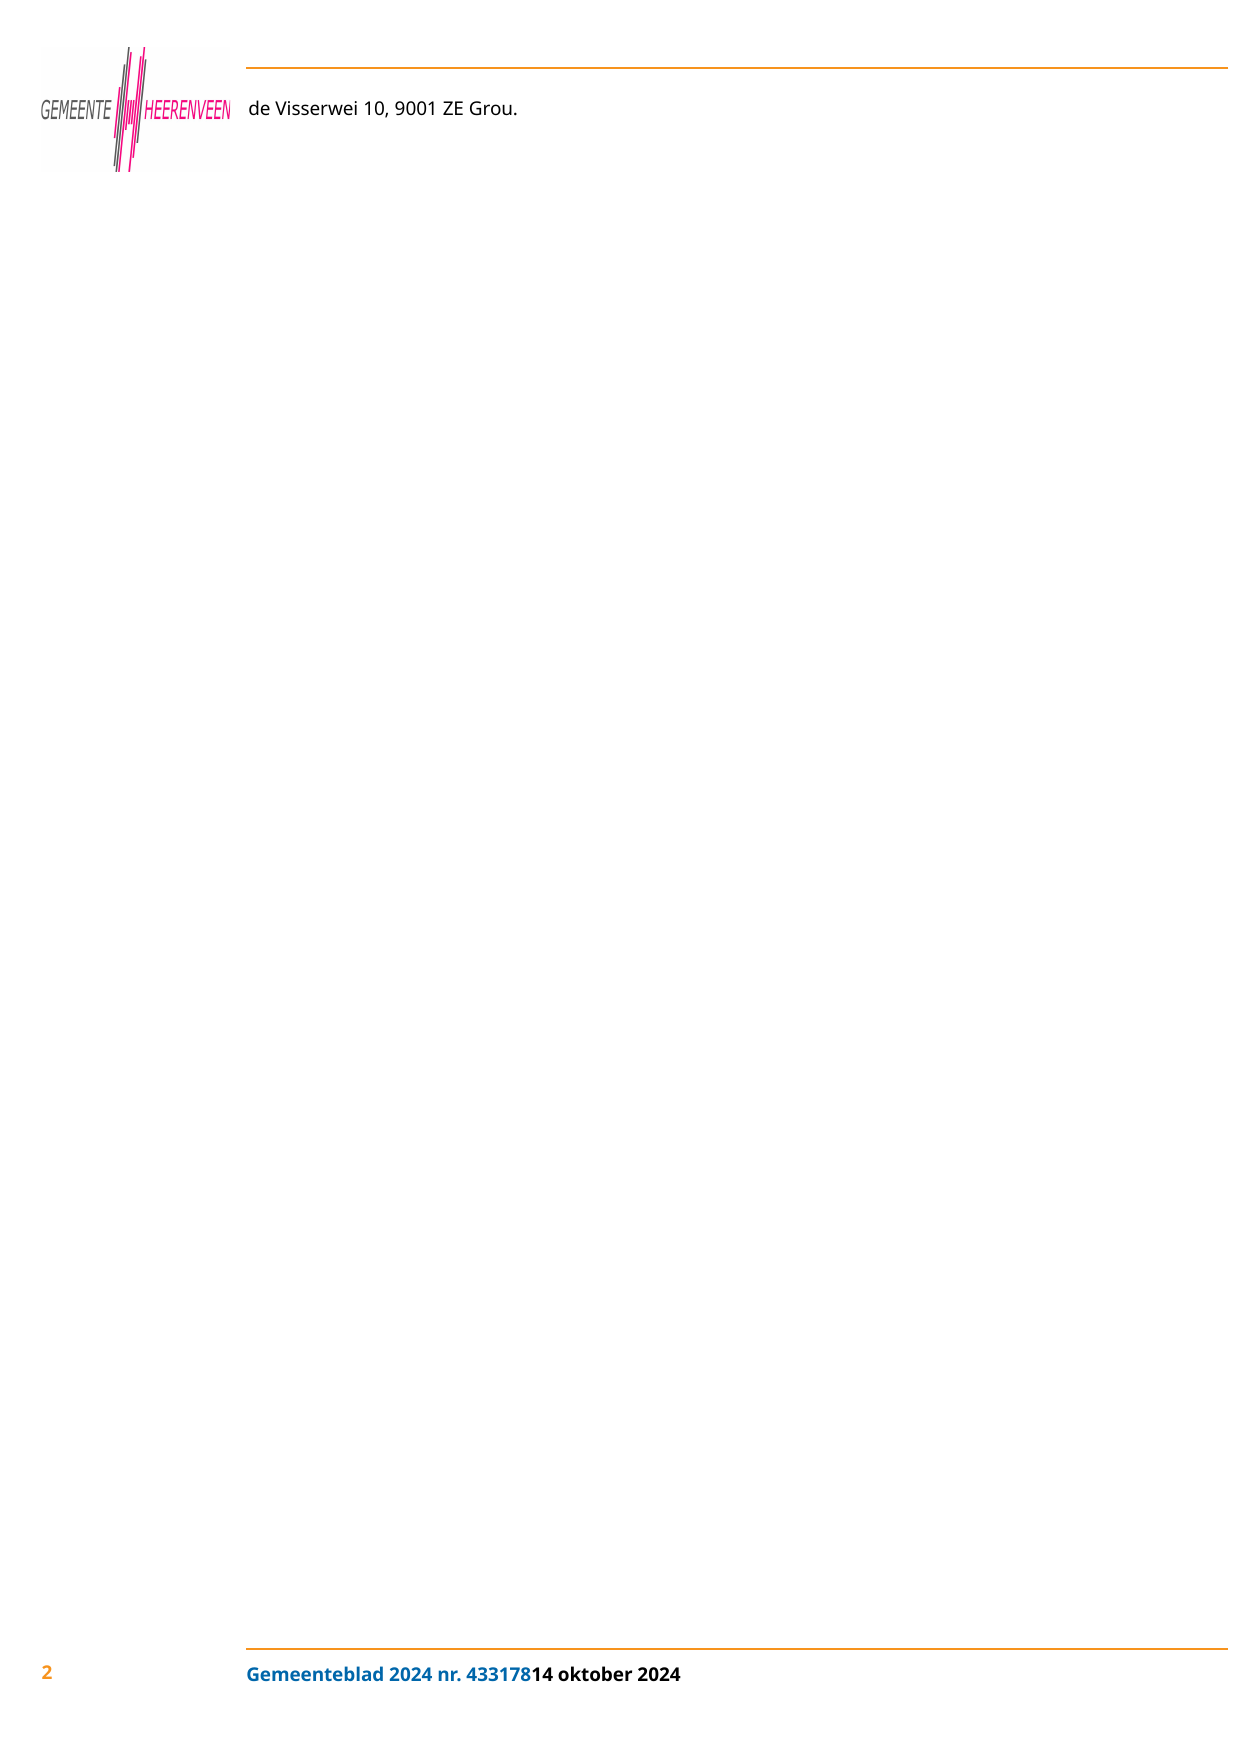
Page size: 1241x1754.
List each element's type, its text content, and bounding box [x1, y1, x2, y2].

picture [41, 47, 231, 172]
text de Visserwei 10, 9001 ZE Grou. [248, 95, 1152, 121]
